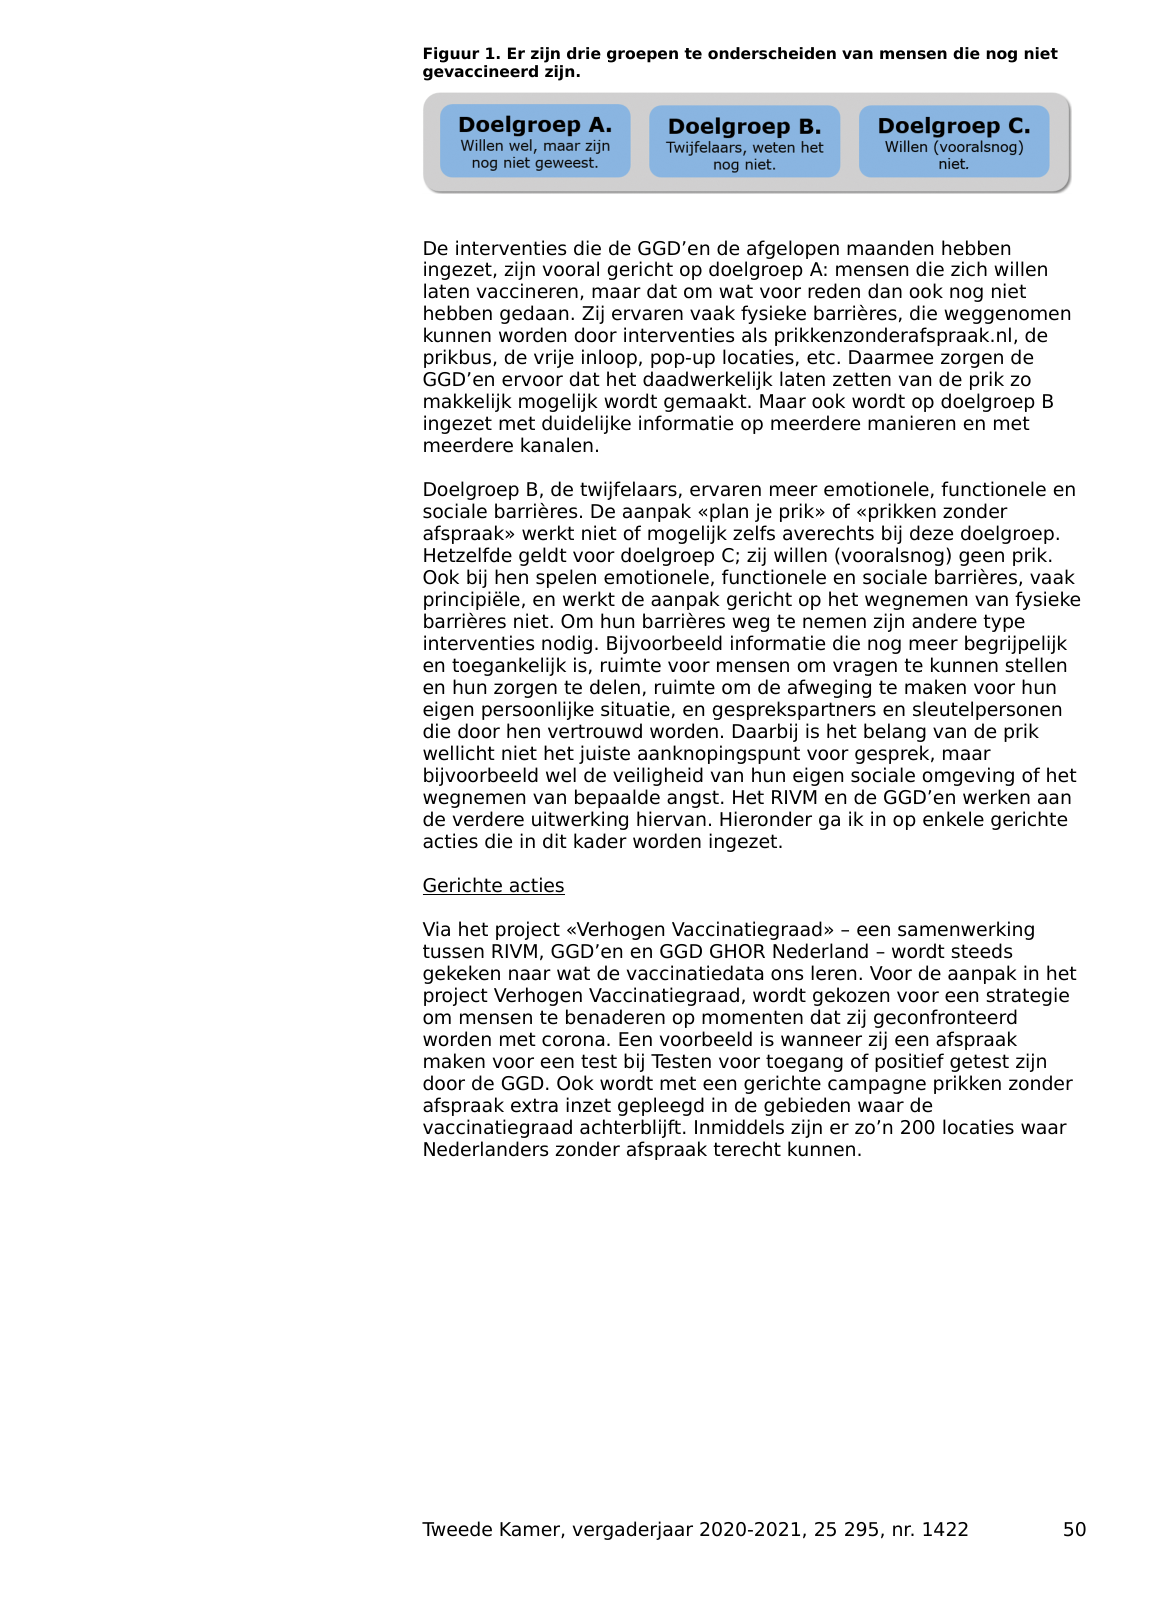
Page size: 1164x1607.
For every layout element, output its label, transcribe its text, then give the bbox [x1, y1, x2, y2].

text Doelgroep B, de twijfelaars, ervaren meer emotionele, functionele en sociale barrières. De aanpak «plan je prik» of «prikken zonder afspraak» werkt niet of mogelijk zelfs averechts bij deze doelgroep. Hetzelfde geldt voor doelgroep C; zij willen (vooralsnog) geen prik. Ook bij hen spelen emotionele, functionele en sociale barrières, vaak principiële, en werkt de aanpak gericht op het wegnemen van fysieke barrières niet. Om hun barrières weg te nemen zijn andere type interventies nodig. Bijvoorbeeld informatie die nog meer begrijpelijk en toegankelijk is, ruimte voor mensen om vragen te kunnen stellen en hun zorgen te delen, ruimte om de afweging te maken voor hun eigen persoonlijke situatie, en gesprekspartners en sleutelpersonen die door hen vertrouwd worden. Daarbij is het belang van de prik wellicht niet het juiste aanknopingspunt voor gesprek, maar bijvoorbeeld wel de veiligheid van hun eigen sociale omgeving of het wegnemen van bepaalde angst. Het RIVM en de GGD’en werken aan de verdere uitwerking hiervan. Hieronder ga ik in op enkele gerichte acties die in dit kader worden ingezet. [422, 479, 1087, 853]
picture [422, 92, 1072, 194]
text Figuur 1. Er zijn drie groepen te onderscheiden van mensen die nog niet gevaccineerd zijn. [422, 45, 1072, 81]
text Via het project «Verhogen Vaccinatiegraad» – een samenwerking tussen RIVM, GGD’en en GGD GHOR Nederland – wordt steeds gekeken naar wat de vaccinatiedata ons leren. Voor de aanpak in het project Verhogen Vaccinatiegraad, wordt gekozen voor een strategie om mensen te benaderen op momenten dat zij geconfronteerd worden met corona. Een voorbeeld is wanneer zij een afspraak maken voor een test bij Testen voor toegang of positief getest zijn door de GGD. Ook wordt met een gerichte campagne prikken zonder afspraak extra inzet gepleegd in de gebieden waar de vaccinatiegraad achterblijft. Inmiddels zijn er zo’n 200 locaties waar Nederlanders zonder afspraak terecht kunnen. [422, 919, 1087, 1161]
text De interventies die de GGD’en de afgelopen maanden hebben ingezet, zijn vooral gericht op doelgroep A: mensen die zich willen laten vaccineren, maar dat om wat voor reden dan ook nog niet hebben gedaan. Zij ervaren vaak fysieke barrières, die weggenomen kunnen worden door interventies als prikkenzonderafspraak.nl, de prikbus, de vrije inloop, pop-up locaties, etc. Daarmee zorgen de GGD’en ervoor dat het daadwerkelijk laten zetten van de prik zo makkelijk mogelijk wordt gemaakt. Maar ook wordt op doelgroep B ingezet met duidelijke informatie op meerdere manieren en met meerdere kanalen. [422, 237, 1087, 457]
subtitle Gerichte acties [422, 875, 1087, 897]
